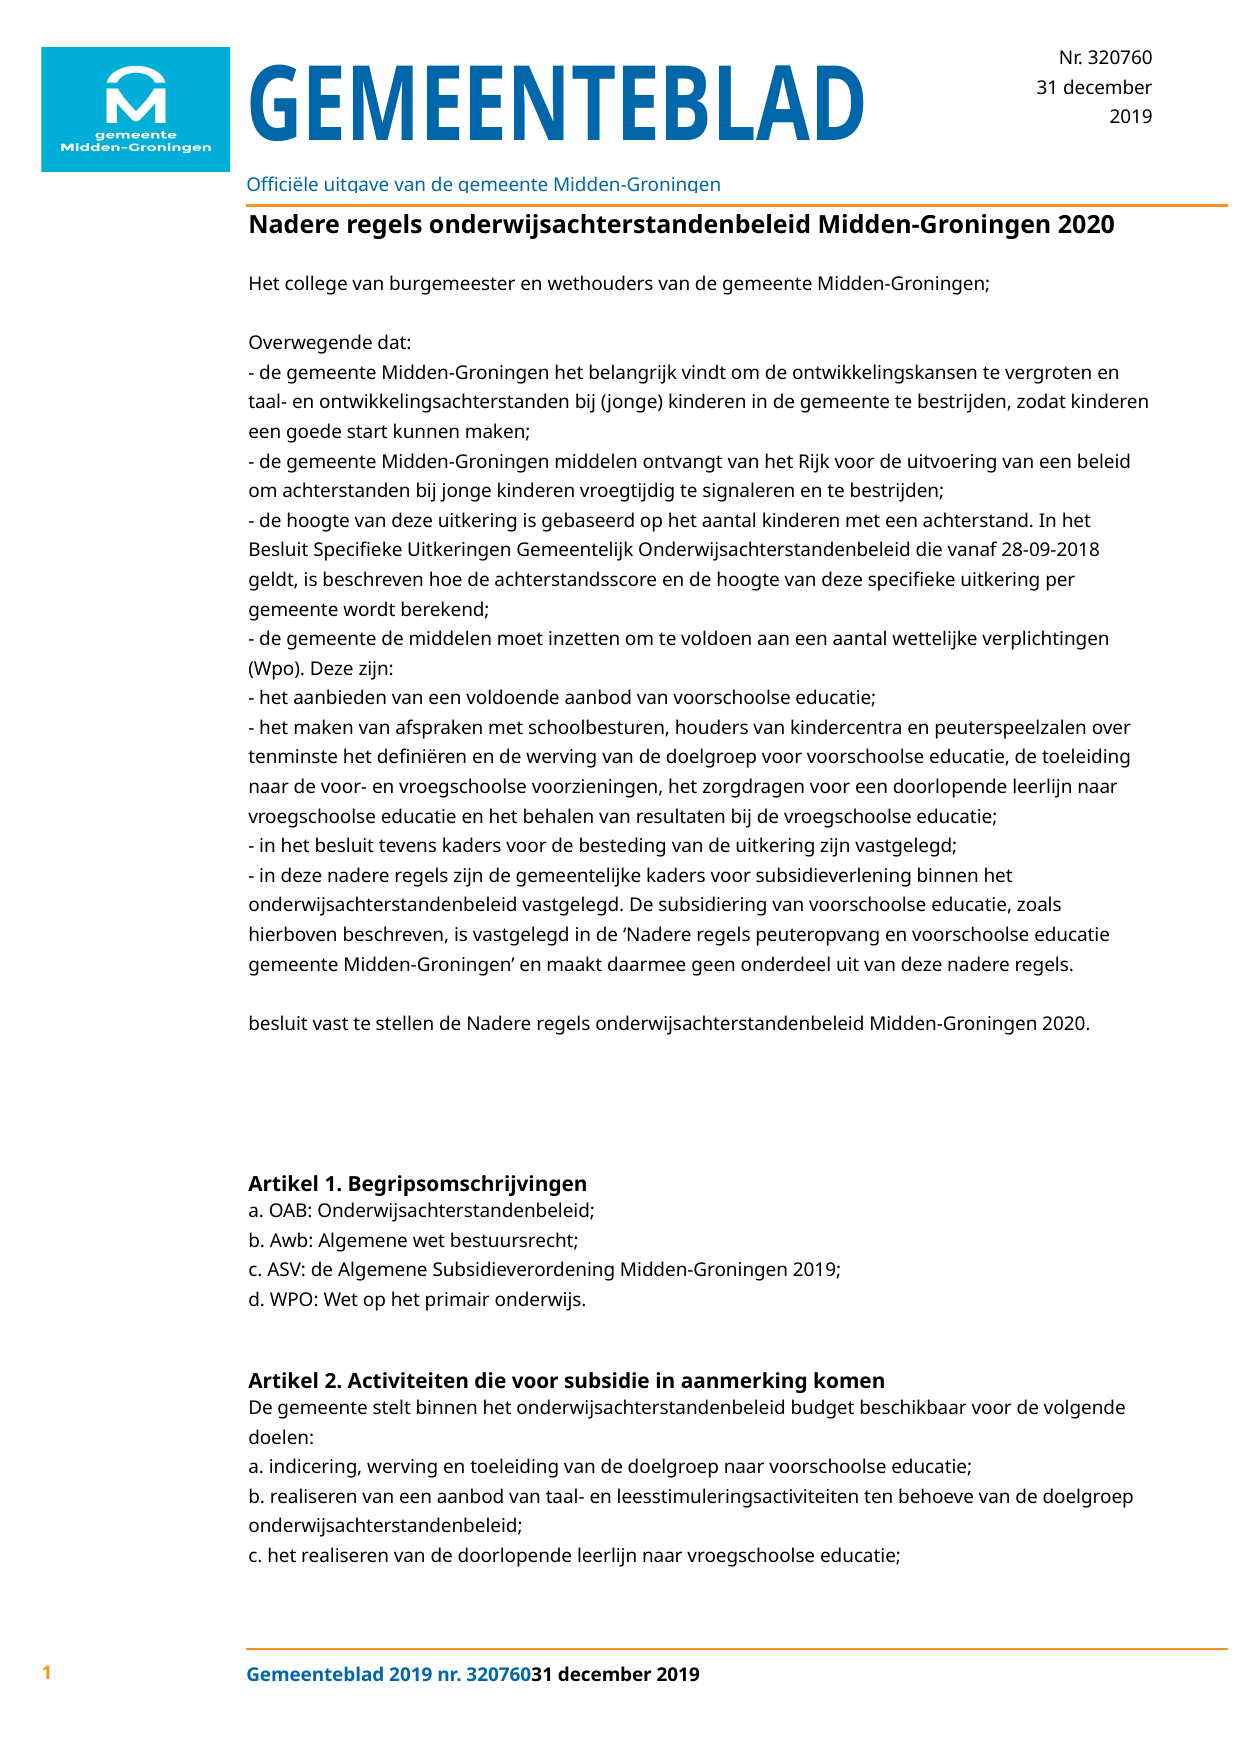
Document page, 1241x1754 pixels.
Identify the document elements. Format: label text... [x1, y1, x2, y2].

text - het maken van afspraken met schoolbesturen, houders van kindercentra en peuterspeelzalen over tenminste het definiëren en de werving van de doelgroep voor voorschoolse educatie, de toeleiding naar de voor- en vroegschoolse voorzieningen, het zorgdragen voor een doorlopende leerlijn naar vroegschoolse educatie en het behalen van resultaten bij de vroegschoolse educatie; [248, 714, 1152, 828]
text Overwegende dat: [248, 329, 1152, 355]
text c. ASV: de Algemene Subsidieverordening Midden-Groningen 2019; [248, 1256, 1152, 1282]
text d. WPO: Wet op het primair onderwijs. [248, 1286, 1152, 1312]
text a. indicering, werving en toeleiding van de doelgroep naar voorschoolse educatie; [248, 1453, 1152, 1479]
text Artikel 1. Begripsomschrijvingen [248, 1169, 1152, 1197]
picture [107, 89, 165, 122]
text - de gemeente Midden-Groningen middelen ontvangt van het Rijk voor de uitvoering van een beleid om achterstanden bij jonge kinderen vroegtijdig te signaleren en te bestrijden; [248, 448, 1152, 503]
text - het aanbieden van een voldoende aanbod van voorschoolse educatie; [248, 684, 1152, 710]
text - de gemeente de middelen moet inzetten om te voldoen aan een aantal wettelijke verplichtingen (Wpo). Deze zijn: [248, 625, 1152, 681]
text - de hoogte van deze uitkering is gebaseerd op het aantal kinderen met een achterstand. In het Besluit Specifieke Uitkeringen Gemeentelijk Onderwijsachterstandenbeleid die vanaf 28-09-2018 geldt, is beschreven hoe de achterstandsscore en de hoogte van deze specifieke uitkering per gemeente wordt berekend; [248, 507, 1152, 621]
text - in deze nadere regels zijn de gemeentelijke kaders voor subsidieverlening binnen het onderwijsachterstandenbeleid vastgelegd. De subsidiering van voorschoolse educatie, zoals hierboven beschreven, is vastgelegd in de ‘Nadere regels peuteropvang en voorschoolse educatie gemeente Midden-Groningen’ en maakt daarmee geen onderdeel uit van deze nadere regels. [248, 862, 1152, 976]
text c. het realiseren van de doorlopende leerlijn naar vroegschoolse educatie; [248, 1542, 1152, 1568]
text Nadere regels onderwijsachterstandenbeleid Midden-Groningen 2020 [248, 207, 1152, 241]
text - in het besluit tevens kaders voor de besteding van de uitkering zijn vastgelegd; [248, 832, 1152, 858]
text De gemeente stelt binnen het onderwijsachterstandenbeleid budget beschikbaar voor de volgende doelen: [248, 1394, 1152, 1450]
text b. realiseren van een aanbod van taal- en leesstimuleringsactiviteiten ten behoeve van de doelgroep onderwijsachterstandenbeleid; [248, 1483, 1152, 1538]
text - de gemeente Midden-Groningen het belangrijk vindt om de ontwikkelingskansen te vergroten en taal- en ontwikkelingsachterstanden bij (jonge) kinderen in de gemeente te bestrijden, zodat kinderen een goede start kunnen maken; [248, 359, 1152, 444]
text besluit vast te stellen de Nadere regels onderwijsachterstandenbeleid Midden-Groningen 2020. [248, 1010, 1152, 1036]
text b. Awb: Algemene wet bestuursrecht; [248, 1227, 1152, 1252]
picture [108, 66, 164, 82]
text Het college van burgemeester en wethouders van de gemeente Midden-Groningen; [248, 270, 1152, 296]
text a. OAB: Onderwijsachterstandenbeleid; [248, 1197, 1152, 1223]
picture [184, 146, 190, 153]
text Artikel 2. Activiteiten die voor subsidie in aanmerking komen [248, 1366, 1152, 1394]
